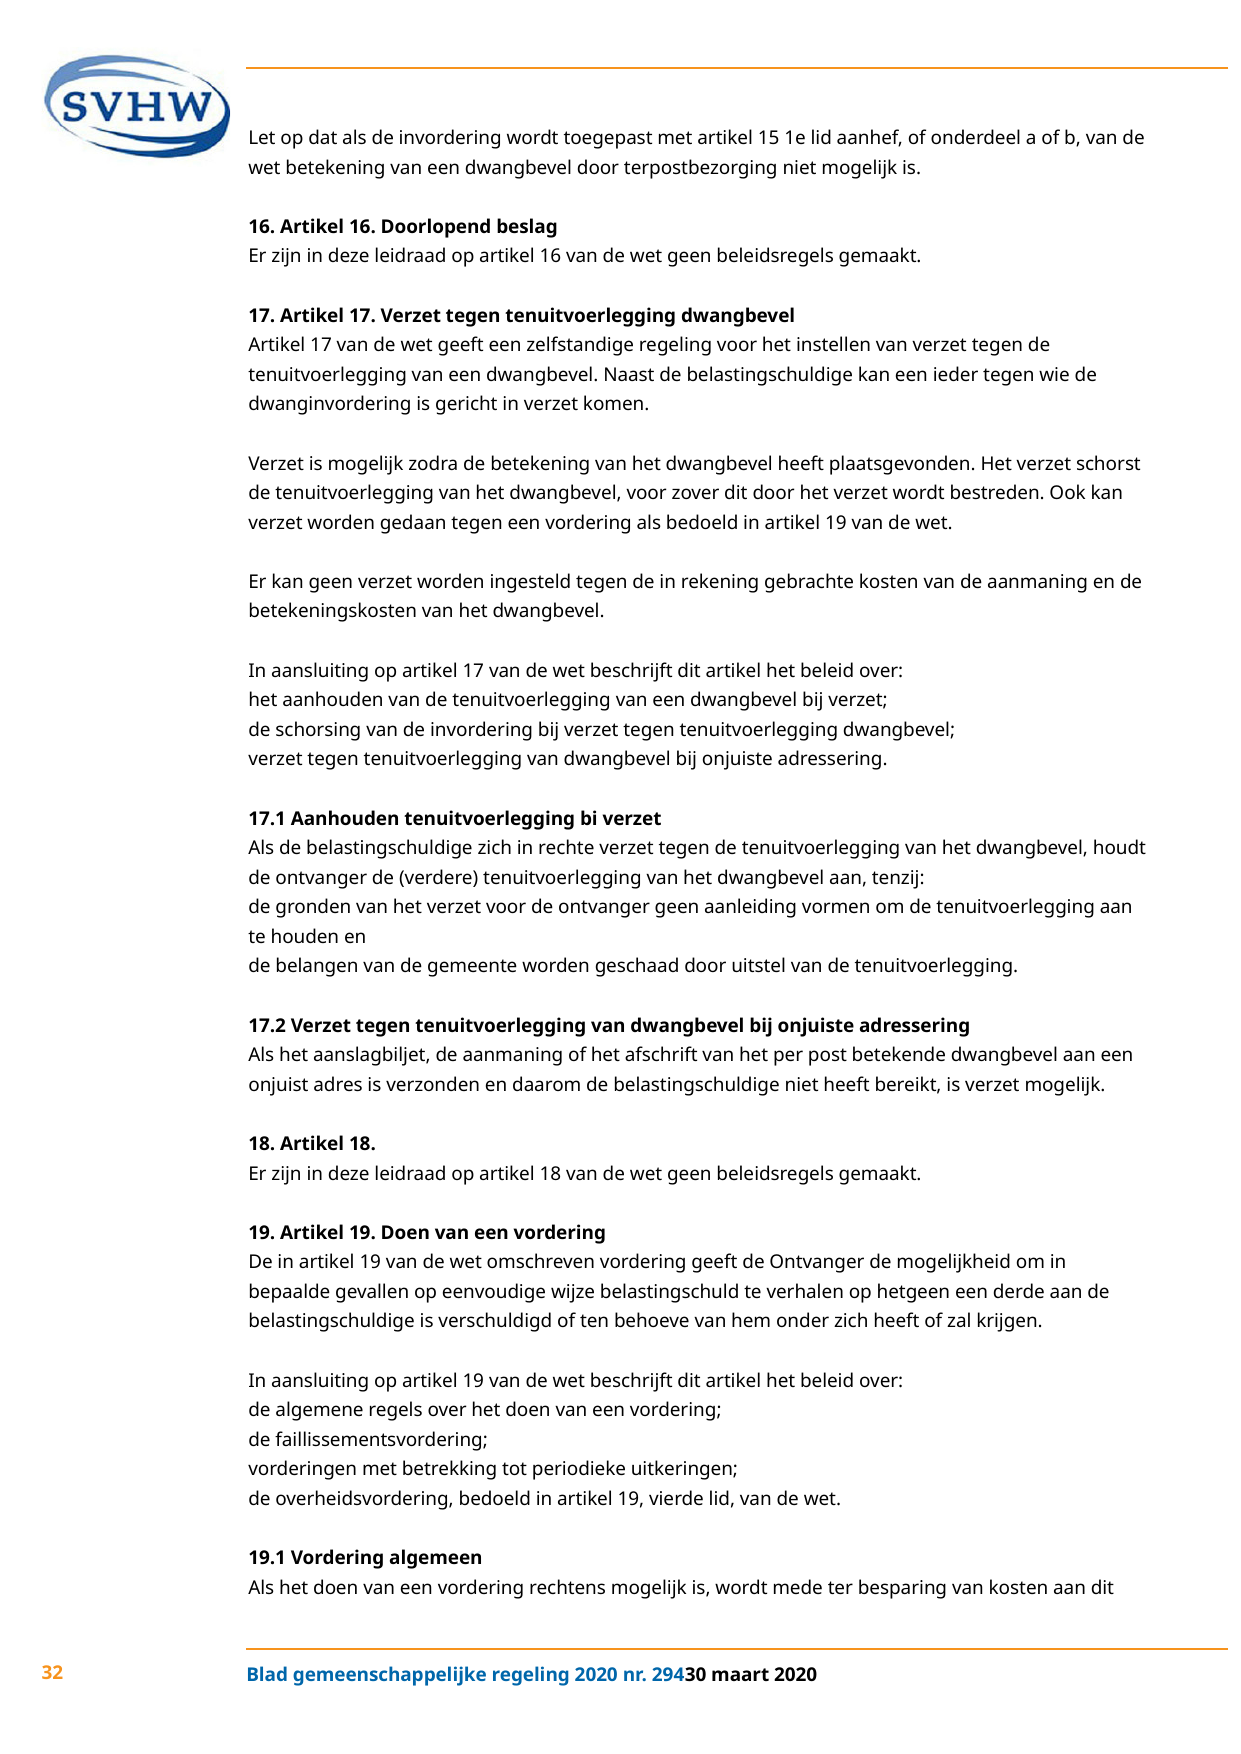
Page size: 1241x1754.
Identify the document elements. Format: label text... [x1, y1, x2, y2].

text vorderingen met betrekking tot periodieke uitkeringen; [248, 1456, 1152, 1481]
text In aansluiting op artikel 17 van de wet beschrijft dit artikel het beleid over: [248, 657, 1152, 683]
text De in artikel 19 van de wet omschreven vordering geeft de Ontvanger de mogelijkheid om in bepaalde gevallen op eenvoudige wijze belastingschuld te verhalen op hetgeen een derde aan de belastingschuldige is verschuldigd of ten behoeve van hem onder zich heeft of zal krijgen. [248, 1248, 1152, 1333]
text In aansluiting op artikel 19 van de wet beschrijft dit artikel het beleid over: [248, 1367, 1152, 1393]
text Als de belastingschuldige zich in rechte verzet tegen de tenuitvoerlegging van het dwangbevel, houdt de ontvanger de (verdere) tenuitvoerlegging van het dwangbevel aan, tenzij: [248, 834, 1152, 890]
text de algemene regels over het doen van een vordering; [248, 1396, 1152, 1422]
text 17.1 Aanhouden tenuitvoerlegging bi verzet [248, 805, 1152, 831]
text de schorsing van de invordering bij verzet tegen tenuitvoerlegging dwangbevel; [248, 716, 1152, 742]
text 19. Artikel 19. Doen van een vordering [248, 1219, 1152, 1245]
text Als het doen van een vordering rechtens mogelijk is, wordt mede ter besparing van kosten aan dit [248, 1574, 1152, 1600]
text Er zijn in deze leidraad op artikel 18 van de wet geen beleidsregels gemaakt. [248, 1160, 1152, 1186]
text het aanhouden van de tenuitvoerlegging van een dwangbevel bij verzet; [248, 686, 1152, 712]
text de belangen van de gemeente worden geschaad door uitstel van de tenuitvoerlegging. [248, 953, 1152, 978]
text 16. Artikel 16. Doorlopend beslag [248, 213, 1152, 239]
text Let op dat als de invordering wordt toegepast met artikel 15 1e lid aanhef, of onderdeel a of b, van de wet betekening van een dwangbevel door terpostbezorging niet mogelijk is. [248, 124, 1152, 180]
text Er kan geen verzet worden ingesteld tegen de in rekening gebrachte kosten van de aanmaning en de betekeningskosten van het dwangbevel. [248, 568, 1152, 623]
text de overheidsvordering, bedoeld in artikel 19, vierde lid, van de wet. [248, 1485, 1152, 1511]
text de faillissementsvordering; [248, 1426, 1152, 1452]
text 17.2 Verzet tegen tenuitvoerlegging van dwangbevel bij onjuiste adressering [248, 1012, 1152, 1038]
text Artikel 17 van de wet geeft een zelfstandige regeling voor het instellen van verzet tegen de tenuitvoerlegging van een dwangbevel. Naast de belastingschuldige kan een ieder tegen wie de dwanginvordering is gericht in verzet komen. [248, 331, 1152, 416]
text Verzet is mogelijk zodra de betekening van het dwangbevel heeft plaatsgevonden. Het verzet schorst de tenuitvoerlegging van het dwangbevel, voor zover dit door het verzet wordt bestreden. Ook kan verzet worden gedaan tegen een vordering als bedoeld in artikel 19 van de wet. [248, 450, 1152, 535]
picture [41, 47, 231, 172]
text 18. Artikel 18. [248, 1130, 1152, 1156]
text Als het aanslagbiljet, de aanmaning of het afschrift van het per post betekende dwangbevel aan een onjuist adres is verzonden en daarom de belastingschuldige niet heeft bereikt, is verzet mogelijk. [248, 1041, 1152, 1097]
text verzet tegen tenuitvoerlegging van dwangbevel bij onjuiste adressering. [248, 746, 1152, 771]
text Er zijn in deze leidraad op artikel 16 van de wet geen beleidsregels gemaakt. [248, 243, 1152, 268]
text 17. Artikel 17. Verzet tegen tenuitvoerlegging dwangbevel [248, 302, 1152, 328]
text 19.1 Vordering algemeen [248, 1544, 1152, 1570]
text de gronden van het verzet voor de ontvanger geen aanleiding vormen om de tenuitvoerlegging aan te houden en [248, 893, 1152, 949]
